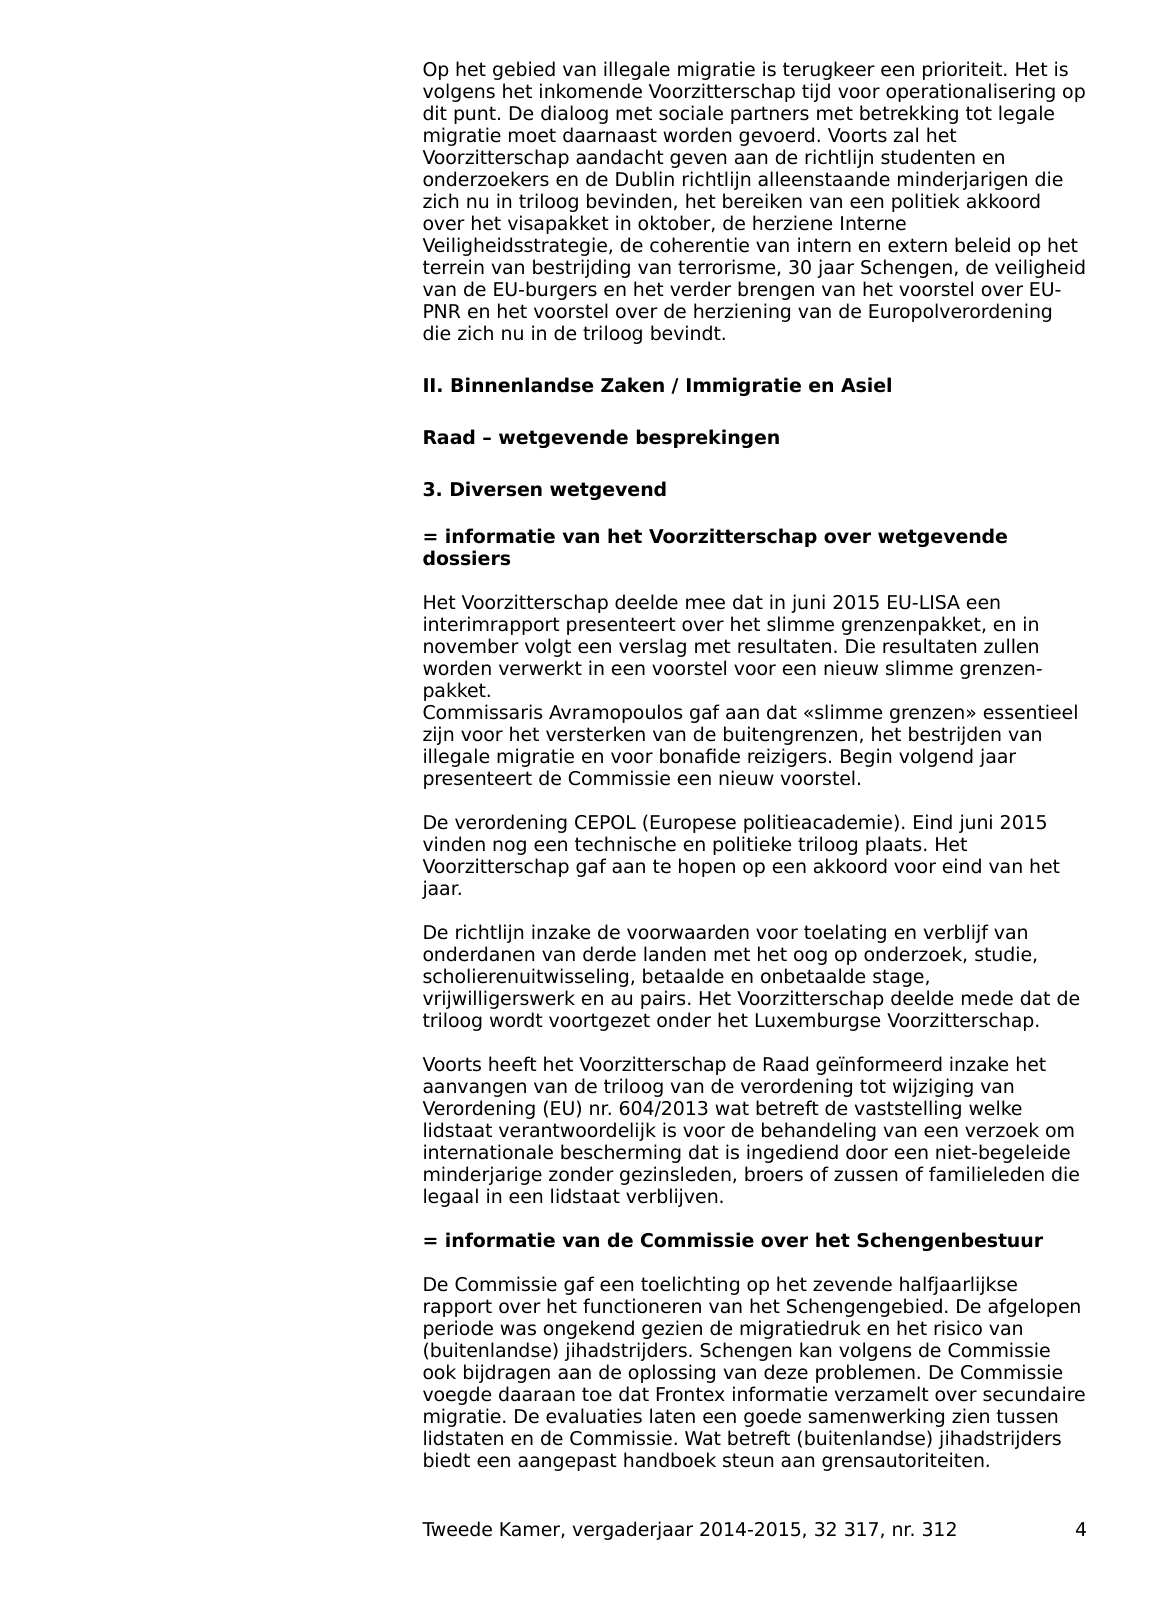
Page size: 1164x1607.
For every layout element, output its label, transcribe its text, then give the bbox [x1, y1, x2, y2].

subtitle Raad – wetgevende besprekingen [422, 427, 1087, 449]
text Commissaris Avramopoulos gaf aan dat «slimme grenzen» essentieel zijn voor het versterken van de buitengrenzen, het bestrijden van illegale migratie en voor bonafide reizigers. Begin volgend jaar presenteert de Commissie een nieuw voorstel. [422, 702, 1087, 790]
text De Commissie gaf een toelichting op het zevende halfjaarlijkse rapport over het functioneren van het Schengengebied. De afgelopen periode was ongekend gezien de migratiedruk en het risico van (buitenlandse) jihadstrijders. Schengen kan volgens de Commissie ook bijdragen aan de oplossing van deze problemen. De Commissie voegde daaraan toe dat Frontex informatie verzamelt over secundaire migratie. De evaluaties laten een goede samenwerking zien tussen lidstaten en de Commissie. Wat betreft (buitenlandse) jihadstrijders biedt een aangepast handboek steun aan grensautoriteiten. [422, 1274, 1087, 1472]
text = informatie van het Voorzitterschap over wetgevende dossiers [422, 526, 1087, 570]
text Voorts heeft het Voorzitterschap de Raad geïnformeerd inzake het aanvangen van de triloog van de verordening tot wijziging van Verordening (EU) nr. 604/2013 wat betreft de vaststelling welke lidstaat verantwoordelijk is voor de behandeling van een verzoek om internationale bescherming dat is ingediend door een niet-begeleide minderjarige zonder gezinsleden, broers of zussen of familieleden die legaal in een lidstaat verblijven. [422, 1054, 1087, 1208]
text Het Voorzitterschap deelde mee dat in juni 2015 EU-LISA een interimrapport presenteert over het slimme grenzenpakket, en in november volgt een verslag met resultaten. Die resultaten zullen worden verwerkt in een voorstel voor een nieuw slimme grenzen-pakket. [422, 592, 1087, 702]
text De richtlijn inzake de voorwaarden voor toelating en verblijf van onderdanen van derde landen met het oog op onderzoek, studie, scholierenuitwisseling, betaalde en onbetaalde stage, vrijwilligerswerk en au pairs. Het Voorzitterschap deelde mede dat de triloog wordt voortgezet onder het Luxemburgse Voorzitterschap. [422, 922, 1087, 1032]
subtitle II. Binnenlandse Zaken / Immigratie en Asiel [422, 375, 1087, 397]
subtitle = informatie van de Commissie over het Schengenbestuur [422, 1230, 1087, 1252]
subtitle 3. Diversen wetgevend [422, 479, 1087, 501]
text De verordening CEPOL (Europese politieacademie). Eind juni 2015 vinden nog een technische en politieke triloog plaats. Het Voorzitterschap gaf aan te hopen op een akkoord voor eind van het jaar. [422, 812, 1087, 900]
text Op het gebied van illegale migratie is terugkeer een prioriteit. Het is volgens het inkomende Voorzitterschap tijd voor operationalisering op dit punt. De dialoog met sociale partners met betrekking tot legale migratie moet daarnaast worden gevoerd. Voorts zal het Voorzitterschap aandacht geven aan de richtlijn studenten en onderzoekers en de Dublin richtlijn alleenstaande minderjarigen die zich nu in triloog bevinden, het bereiken van een politiek akkoord over het visapakket in oktober, de herziene Interne Veiligheidsstrategie, de coherentie van intern en extern beleid op het terrein van bestrijding van terrorisme, 30 jaar Schengen, de veiligheid van de EU-burgers en het verder brengen van het voorstel over EU-PNR en het voorstel over de herziening van de Europolverordening die zich nu in de triloog bevindt. [422, 59, 1087, 345]
